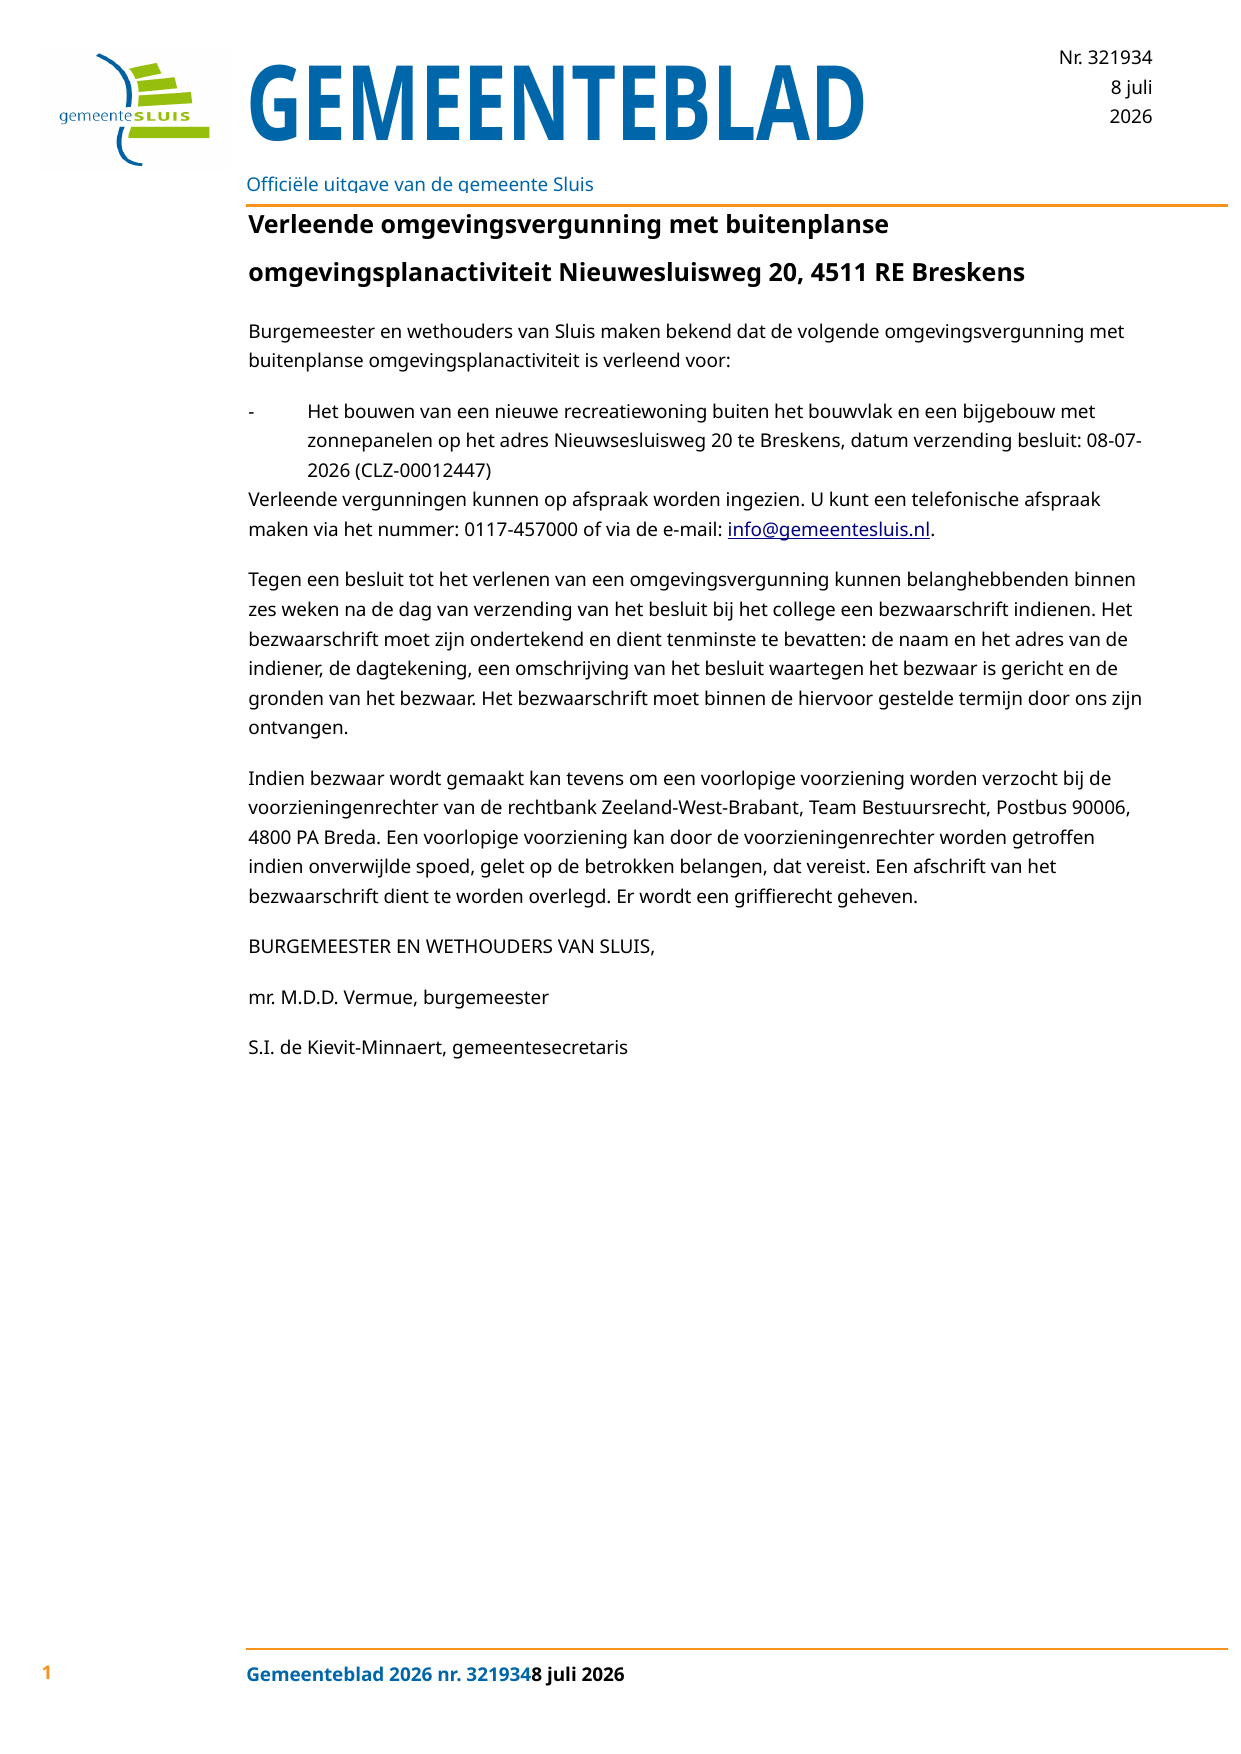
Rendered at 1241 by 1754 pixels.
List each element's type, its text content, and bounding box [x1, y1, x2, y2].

text Verleende omgevingsvergunning met buitenplanse omgevingsplanactiviteit Nieuwesluisweg 20, 4511 RE Breskens [248, 207, 1152, 288]
text Indien bezwaar wordt gemaakt kan tevens om een voorlopige voorziening worden verzocht bij de voorzieningenrechter van de rechtbank Zeeland-West-Brabant, Team Bestuursrecht, Postbus 90006, 4800 PA Breda. Een voorlopige voorziening kan door de voorzieningenrechter worden getroffen indien onverwijlde spoed, gelet op de betrokken belangen, dat vereist. Een afschrift van het bezwaarschrift dient te worden overlegd. Er wordt een griffierecht geheven. [248, 765, 1152, 909]
text Burgemeester en wethouders van Sluis maken bekend dat de volgende omgevingsvergunning met buitenplanse omgevingsplanactiviteit is verleend voor: [248, 318, 1152, 373]
text Tegen een besluit tot het verlenen van een omgevingsvergunning kunnen belanghebbenden binnen zes weken na de dag van verzending van het besluit bij het college een bezwaarschrift indienen. Het bezwaarschrift moet zijn ondertekend en dient tenminste te bevatten: de naam en het adres van de indiener, de dagtekening, een omschrijving van het besluit waartegen het bezwaar is gericht en de gronden van het bezwaar. Het bezwaarschrift moet binnen de hiervoor gestelde termijn door ons zijn ontvangen. [248, 567, 1152, 740]
text mr. M.D.D. Vermue, burgemeester [248, 984, 1152, 1010]
list Het bouwen van een nieuwe recreatiewoning buiten het bouwvlak en een bijgebouw met zonnepanelen op het adres Nieuwsesluisweg 20 te Breskens, datum verzending besluit: 08-07-2026 (CLZ-00012447) [248, 398, 1152, 483]
text S.I. de Kievit-Minnaert, gemeentesecretaris [248, 1034, 1152, 1060]
text BURGEMEESTER EN WETHOUDERS VAN SLUIS, [248, 934, 1152, 959]
picture [41, 47, 231, 172]
text Verleende vergunningen kunnen op afspraak worden ingezien. U kunt een telefonische afspraak maken via het nummer: 0117-457000 of via de e-mail: info@gemeentesluis.nl. [248, 487, 1152, 542]
